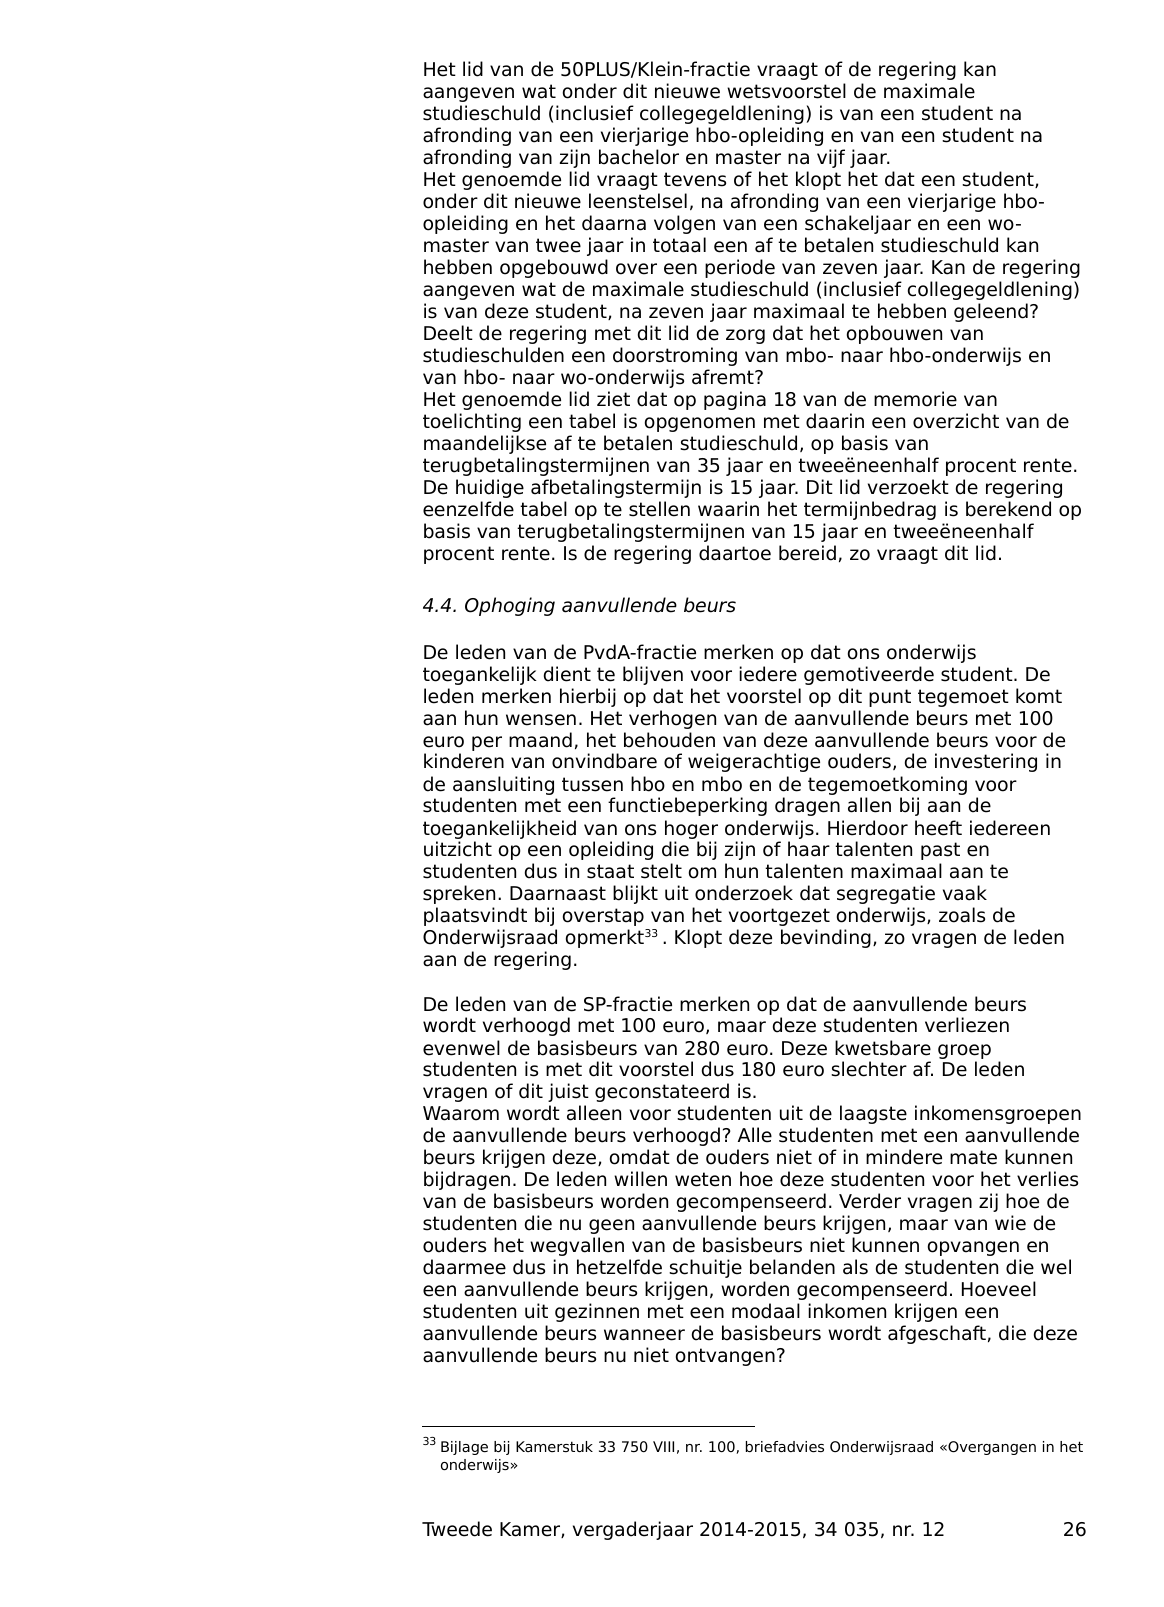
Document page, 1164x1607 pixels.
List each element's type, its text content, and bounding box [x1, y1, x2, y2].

text Het lid van de 50PLUS/Klein-fractie vraagt of de regering kan aangeven wat onder dit nieuwe wetsvoorstel de maximale studieschuld (inclusief collegegeldlening) is van een student na afronding van een vierjarige hbo-opleiding en van een student na afronding van zijn bachelor en master na vijf jaar. [422, 59, 1087, 169]
text Waarom wordt alleen voor studenten uit de laagste inkomensgroepen de aanvullende beurs verhoogd? Alle studenten met een aanvullende beurs krijgen deze, omdat de ouders niet of in mindere mate kunnen bijdragen. De leden willen weten hoe deze studenten voor het verlies van de basisbeurs worden gecompenseerd. Verder vragen zij hoe de studenten die nu geen aanvullende beurs krijgen, maar van wie de ouders het wegvallen van de basisbeurs niet kunnen opvangen en daarmee dus in hetzelfde schuitje belanden als de studenten die wel een aanvullende beurs krijgen, worden gecompenseerd. Hoeveel studenten uit gezinnen met een modaal inkomen krijgen een aanvullende beurs wanneer de basisbeurs wordt afgeschaft, die deze aanvullende beurs nu niet ontvangen? [422, 1103, 1087, 1367]
text De leden van de SP-fractie merken op dat de aanvullende beurs wordt verhoogd met 100 euro, maar deze studenten verliezen evenwel de basisbeurs van 280 euro. Deze kwetsbare groep studenten is met dit voorstel dus 180 euro slechter af. De leden vragen of dit juist geconstateerd is. [422, 993, 1087, 1103]
text De leden van de PvdA-fractie merken op dat ons onderwijs toegankelijk dient te blijven voor iedere gemotiveerde student. De leden merken hierbij op dat het voorstel op dit punt tegemoet komt aan hun wensen. Het verhogen van de aanvullende beurs met 100 euro per maand, het behouden van deze aanvullende beurs voor de kinderen van onvindbare of weigerachtige ouders, de investering in de aansluiting tussen hbo en mbo en de tegemoetkoming voor studenten met een functiebeperking dragen allen bij aan de toegankelijkheid van ons hoger onderwijs. Hierdoor heeft iedereen uitzicht op een opleiding die bij zijn of haar talenten past en studenten dus in staat stelt om hun talenten maximaal aan te spreken. Daarnaast blijkt uit onderzoek dat segregatie vaak plaatsvindt bij overstap van het voortgezet onderwijs, zoals de Onderwijsraad opmerkt. Klopt deze bevinding, zo vragen de leden aan de regering. [422, 642, 1087, 971]
text Bijlage bij Kamerstuk 33 750 VIII, nr. 100, briefadvies Onderwijsraad «Overgangen in het onderwijs» [422, 1435, 1087, 1474]
subtitle 4.4. Ophoging aanvullende beurs [422, 594, 1087, 617]
text Het genoemde lid ziet dat op pagina 18 van de memorie van toelichting een tabel is opgenomen met daarin een overzicht van de maandelijkse af te betalen studieschuld, op basis van terugbetalingstermijnen van 35 jaar en tweeëneenhalf procent rente. De huidige afbetalingstermijn is 15 jaar. Dit lid verzoekt de regering eenzelfde tabel op te stellen waarin het termijnbedrag is berekend op basis van terugbetalingstermijnen van 15 jaar en tweeëneenhalf procent rente. Is de regering daartoe bereid, zo vraagt dit lid. [422, 389, 1087, 564]
text Het genoemde lid vraagt tevens of het klopt het dat een student, onder dit nieuwe leenstelsel, na afronding van een vierjarige hbo-opleiding en het daarna volgen van een schakeljaar en een wo-master van twee jaar in totaal een af te betalen studieschuld kan hebben opgebouwd over een periode van zeven jaar. Kan de regering aangeven wat de maximale studieschuld (inclusief collegegeldlening) is van deze student, na zeven jaar maximaal te hebben geleend? Deelt de regering met dit lid de zorg dat het opbouwen van studieschulden een doorstroming van mbo- naar hbo-onderwijs en van hbo- naar wo-onderwijs afremt? [422, 169, 1087, 389]
